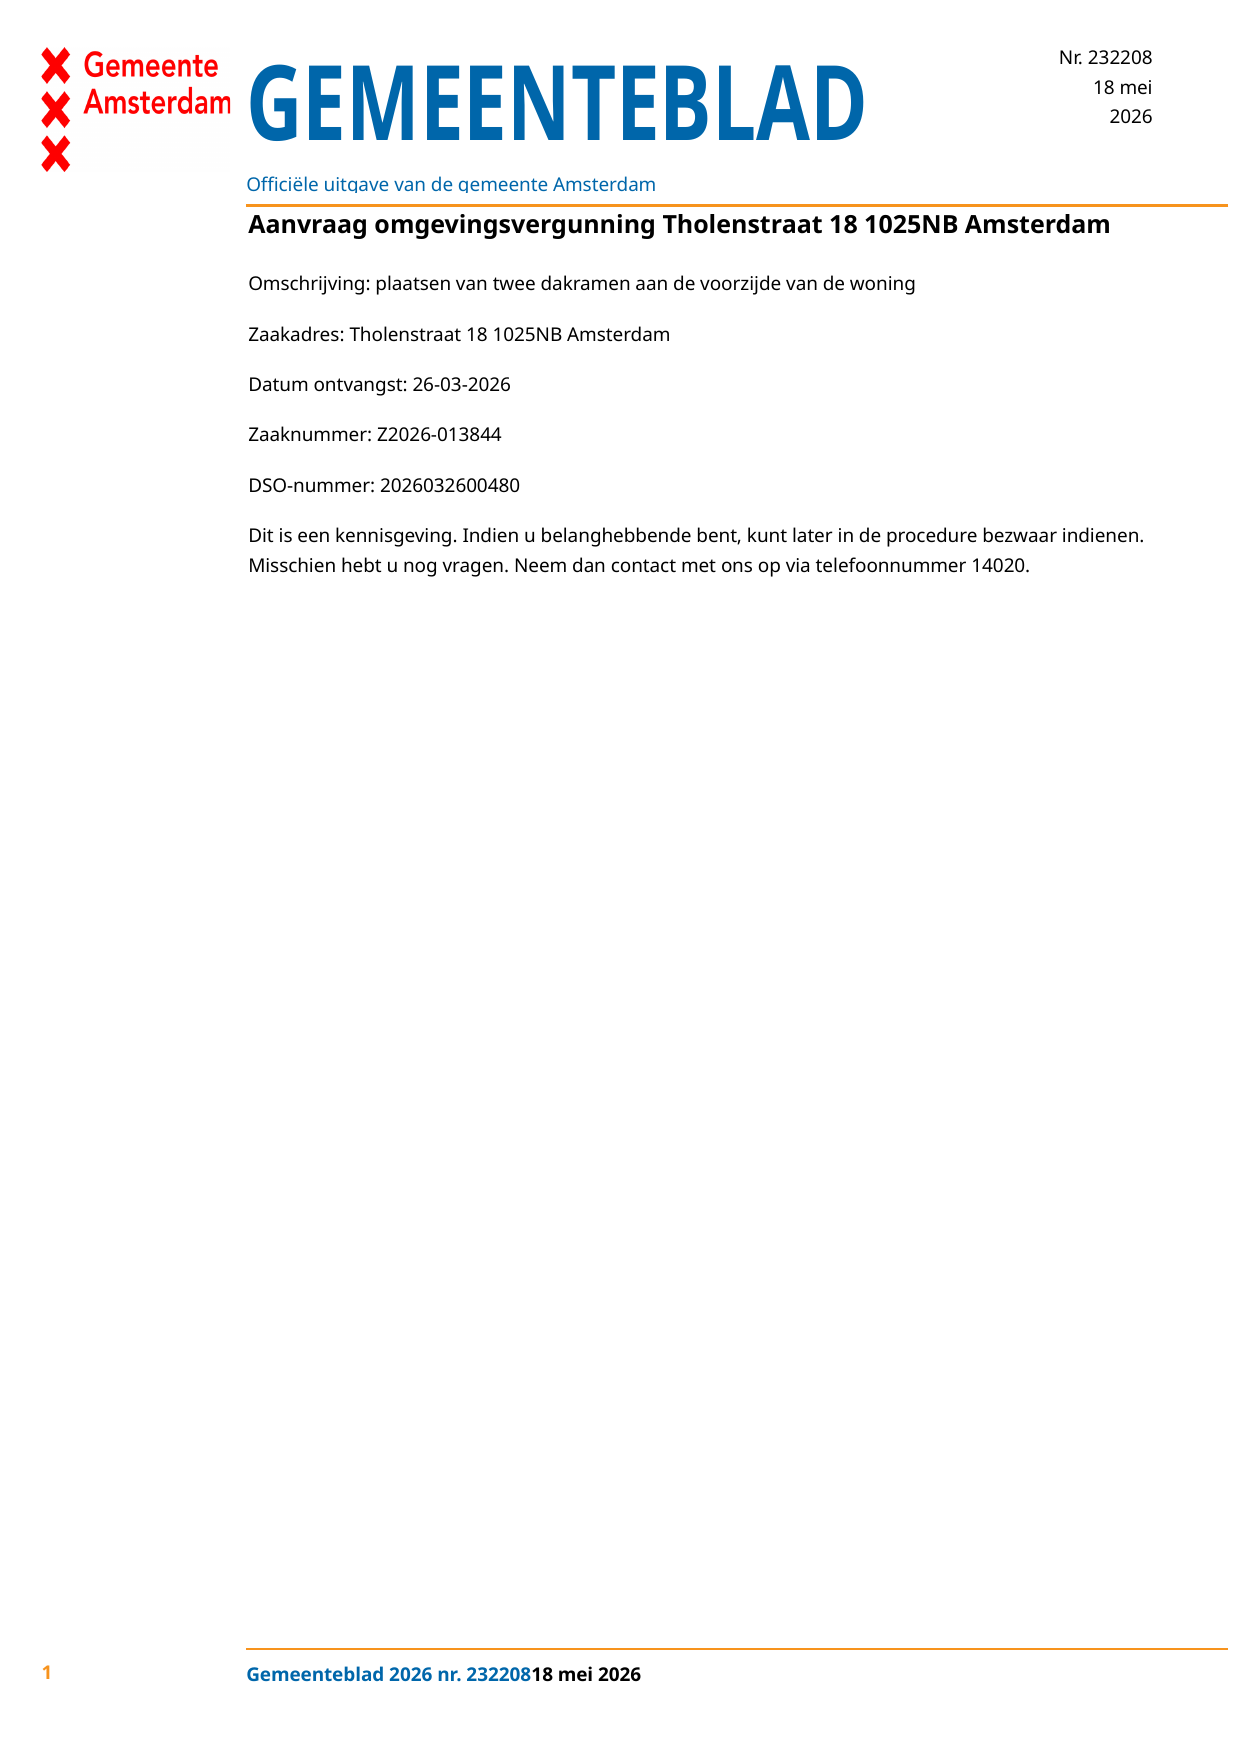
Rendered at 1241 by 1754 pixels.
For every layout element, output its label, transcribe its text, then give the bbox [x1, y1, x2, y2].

text Zaakadres: Tholenstraat 18 1025NB Amsterdam [248, 321, 1152, 346]
text Datum ontvangst: 26-03-2026 [248, 371, 1152, 397]
text Zaaknummer: Z2026-013844 [248, 422, 1152, 447]
picture [41, 47, 231, 172]
text Omschrijving: plaatsen van twee dakramen aan de voorzijde van de woning [248, 270, 1152, 296]
text Aanvraag omgevingsvergunning Tholenstraat 18 1025NB Amsterdam [248, 207, 1152, 241]
text Dit is een kennisgeving. Indien u belanghebbende bent, kunt later in de procedure bezwaar indienen. Misschien hebt u nog vragen. Neem dan contact met ons op via telefoonnummer 14020. [248, 522, 1152, 578]
text DSO-nummer: 2026032600480 [248, 472, 1152, 498]
